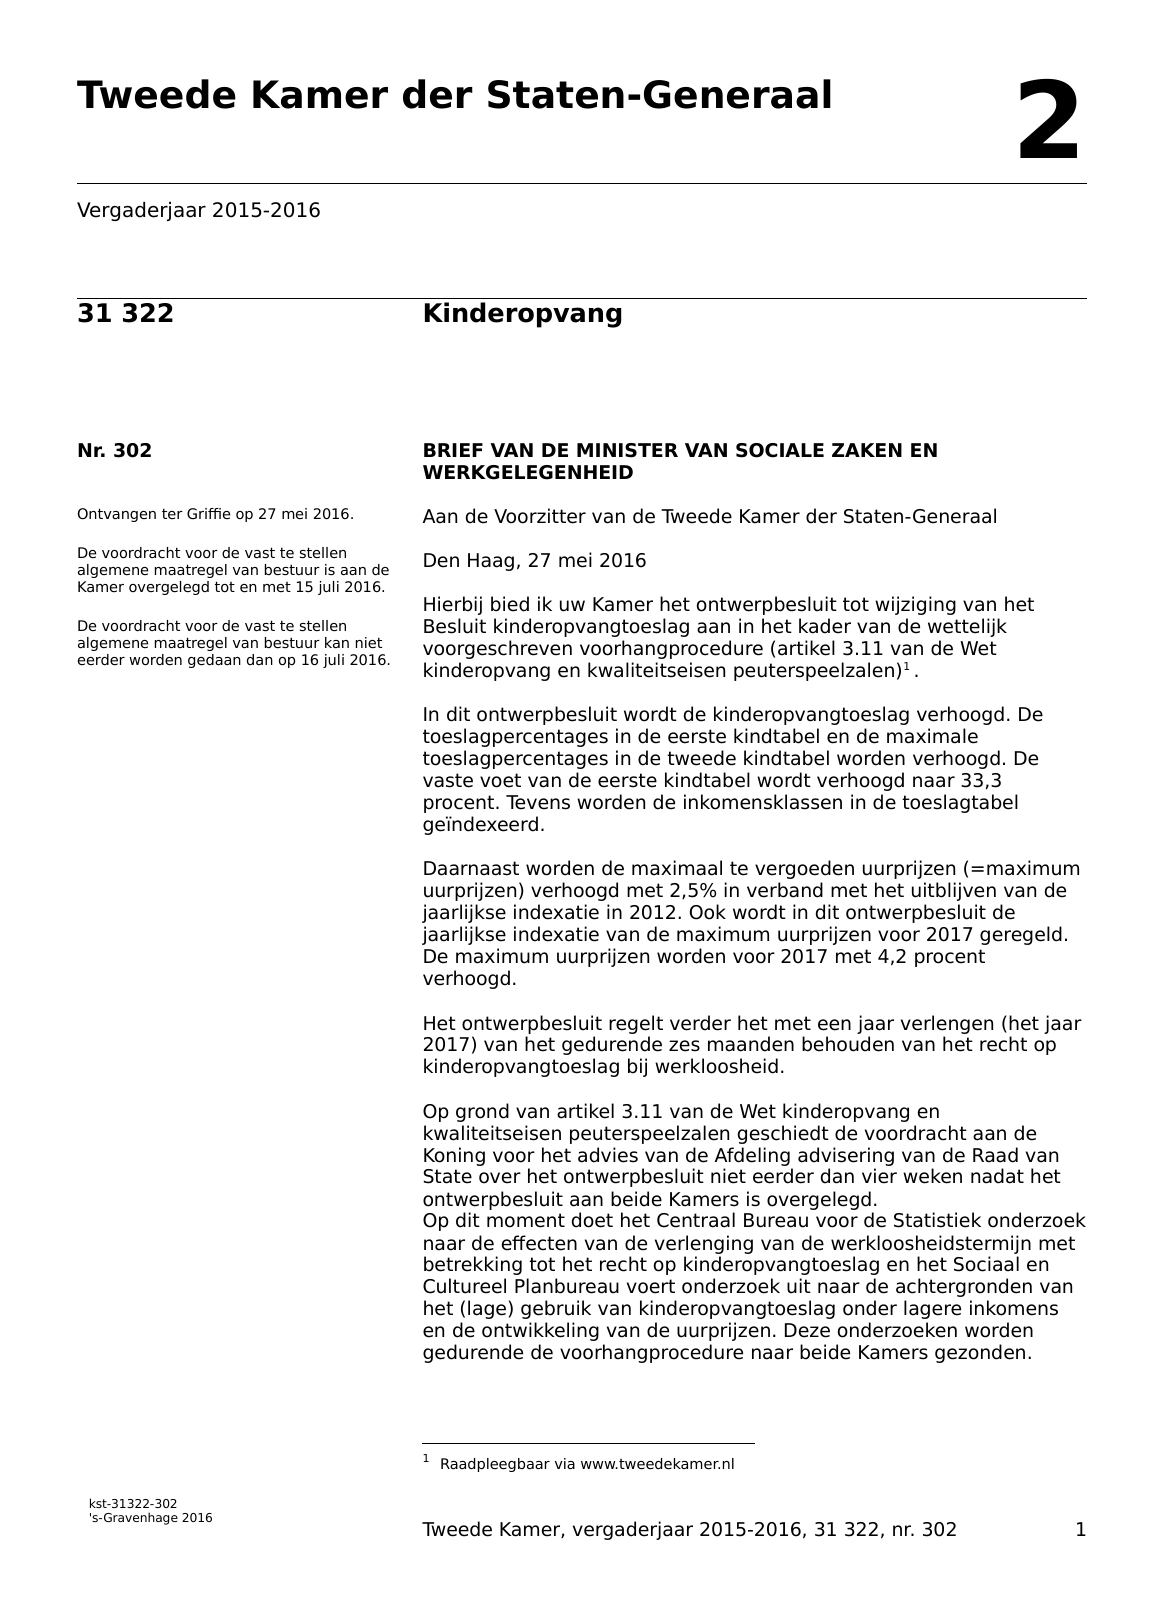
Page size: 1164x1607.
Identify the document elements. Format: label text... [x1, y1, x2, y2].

subtitle Nr. 302 BRIEF VAN DE MINISTER VAN SOCIALE ZAKEN EN WERKGELEGENHEID [77, 440, 1087, 484]
text [77, 596, 399, 618]
text De voordracht voor de vast te stellen algemene maatregel van bestuur kan niet eerder worden gedaan dan op 16 juli 2016. [77, 618, 399, 668]
text Raadpleegbaar via www.tweedekamer.nl [422, 1452, 1087, 1474]
subtitle 31 322 Kinderopvang [77, 299, 1087, 329]
text Hierbij bied ik uw Kamer het ontwerpbesluit tot wijziging van het Besluit kinderopvangtoeslag aan in het kader van de wettelijk voorgeschreven voorhangprocedure (artikel 3.11 van de Wet kinderopvang en kwaliteitseisen peuterspeelzalen). [422, 594, 1087, 682]
text 's-Gravenhage 2016 [88, 1511, 323, 1525]
text kst-31322-302 [88, 1497, 323, 1511]
text Aan de Voorzitter van de Tweede Kamer der Staten-Generaal [422, 506, 1087, 528]
table_cell Vergaderjaar 2015-2016 [77, 184, 1087, 298]
table_header 2 [886, 59, 1087, 183]
text De voordracht voor de vast te stellen algemene maatregel van bestuur is aan de Kamer overgelegd tot en met 15 juli 2016. [77, 545, 399, 596]
table_header Tweede Kamer der Staten-Generaal [77, 59, 886, 183]
text Den Haag, 27 mei 2016 [422, 550, 1087, 572]
text Het ontwerpbesluit regelt verder het met een jaar verlengen (het jaar 2017) van het gedurende zes maanden behouden van het recht op kinderopvangtoeslag bij werkloosheid. [422, 1012, 1087, 1078]
text Op dit moment doet het Centraal Bureau voor de Statistiek onderzoek naar de effecten van de verlenging van de werkloosheidstermijn met betrekking tot het recht op kinderopvangtoeslag en het Sociaal en Cultureel Planbureau voert onderzoek uit naar de achtergronden van het (lage) gebruik van kinderopvangtoeslag onder lagere inkomens en de ontwikkeling van de uurprijzen. Deze onderzoeken worden gedurende de voorhangprocedure naar beide Kamers gezonden. [422, 1210, 1087, 1364]
text Daarnaast worden de maximaal te vergoeden uurprijzen (=maximum uurprijzen) verhoogd met 2,5% in verband met het uitblijven van de jaarlijkse indexatie in 2012. Ook wordt in dit ontwerpbesluit de jaarlijkse indexatie van de maximum uurprijzen voor 2017 geregeld. De maximum uurprijzen worden voor 2017 met 4,2 procent verhoogd. [422, 858, 1087, 990]
text [77, 523, 399, 545]
text Ontvangen ter Griffie op 27 mei 2016. [77, 506, 399, 523]
text Op grond van artikel 3.11 van de Wet kinderopvang en kwaliteitseisen peuterspeelzalen geschiedt de voordracht aan de Koning voor het advies van de Afdeling advisering van de Raad van State over het ontwerpbesluit niet eerder dan vier weken nadat het ontwerpbesluit aan beide Kamers is overgelegd. [422, 1101, 1087, 1210]
text In dit ontwerpbesluit wordt de kinderopvangtoeslag verhoogd. De toeslagpercentages in de eerste kindtabel en de maximale toeslagpercentages in de tweede kindtabel worden verhoogd. De vaste voet van de eerste kindtabel wordt verhoogd naar 33,3 procent. Tevens worden de inkomensklassen in de toeslagtabel geïndexeerd. [422, 704, 1087, 836]
